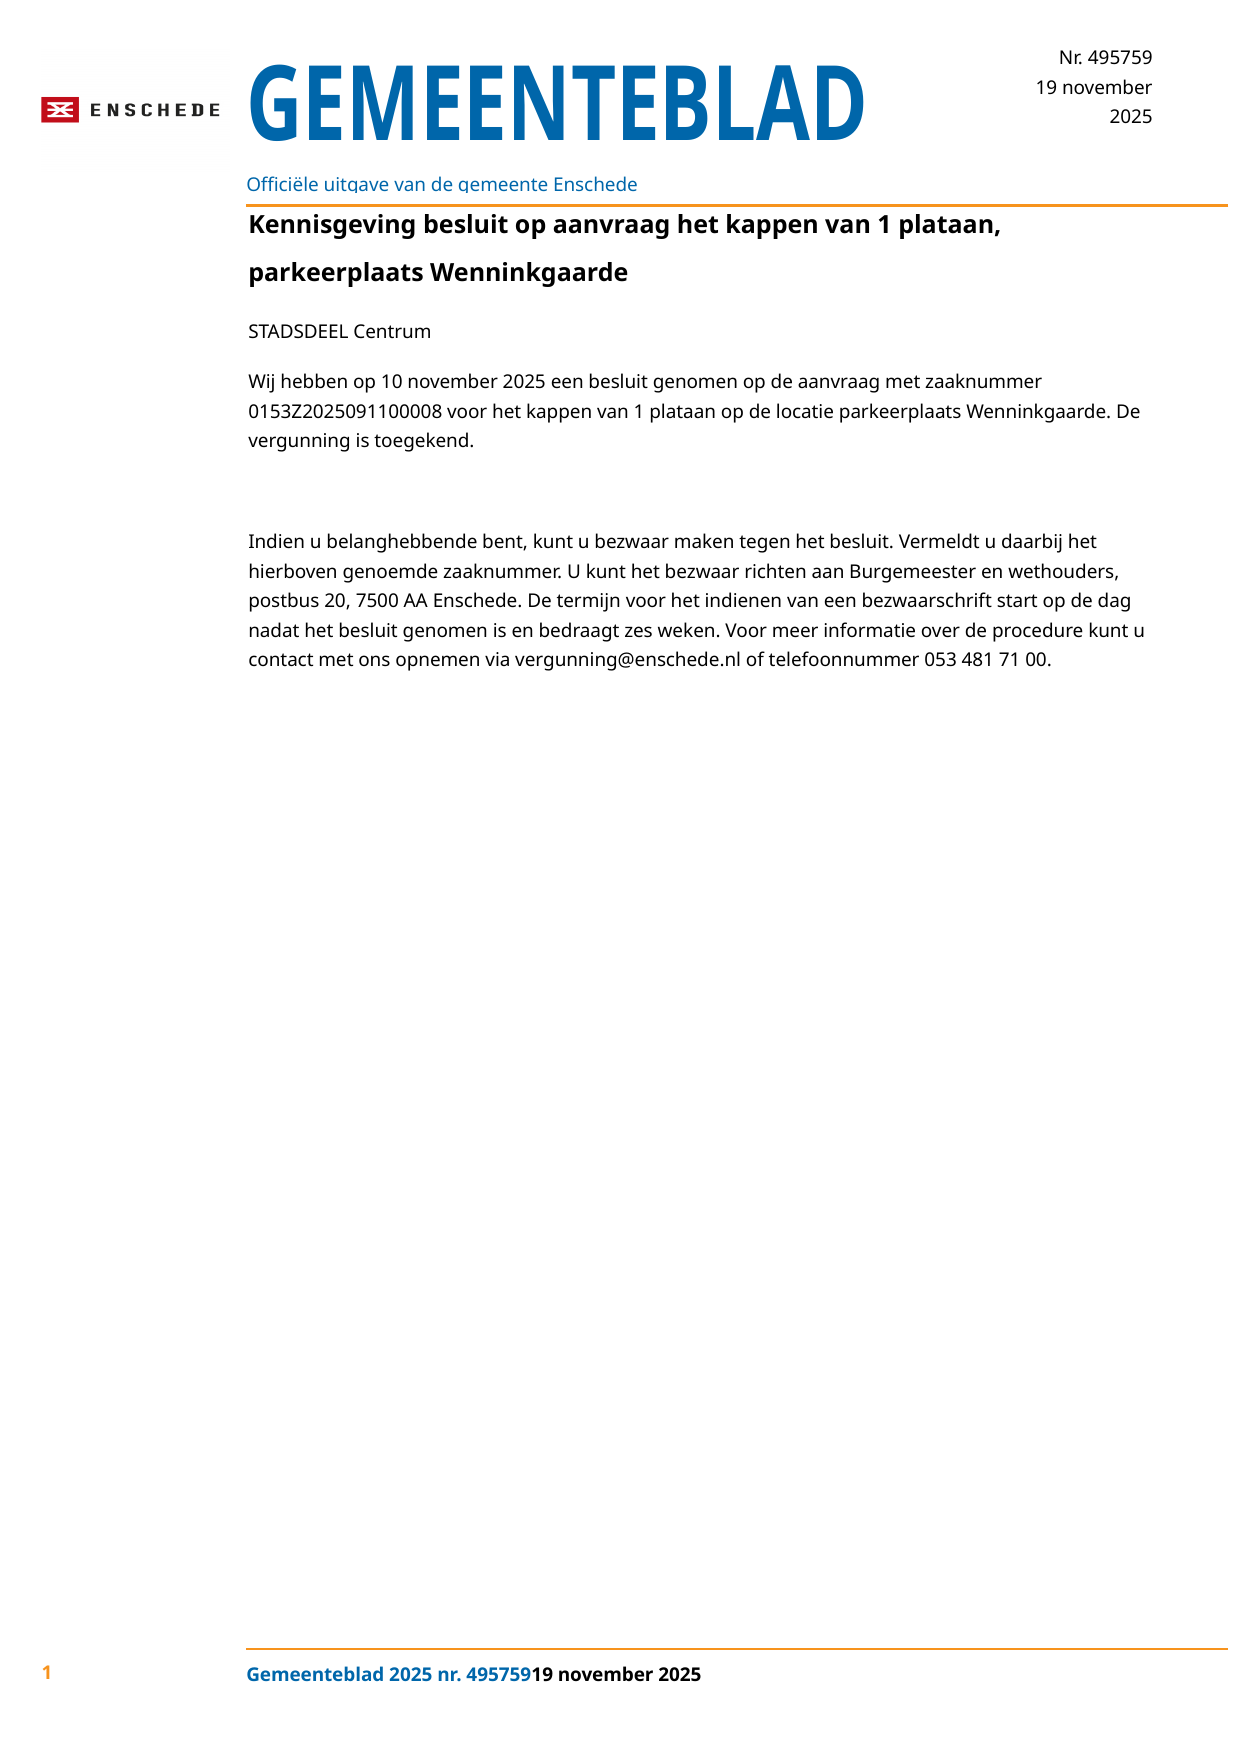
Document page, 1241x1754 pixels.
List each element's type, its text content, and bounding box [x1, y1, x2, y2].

text STADSDEEL Centrum [248, 318, 1152, 344]
picture [41, 47, 231, 172]
text Kennisgeving besluit op aanvraag het kappen van 1 plataan, parkeerplaats Wenninkgaarde [248, 207, 1152, 288]
text Wij hebben op 10 november 2025 een besluit genomen op de aanvraag met zaaknummer 0153Z2025091100008 voor het kappen van 1 plataan op de locatie parkeerplaats Wenninkgaarde. De vergunning is toegekend. [248, 368, 1152, 453]
text Indien u belanghebbende bent, kunt u bezwaar maken tegen het besluit. Vermeldt u daarbij het hierboven genoemde zaaknummer. U kunt het bezwaar richten aan Burgemeester en wethouders, postbus 20, 7500 AA Enschede. De termijn voor het indienen van een bezwaarschrift start op de dag nadat het besluit genomen is en bedraagt zes weken. Voor meer informatie over de procedure kunt u contact met ons opnemen via vergunning@enschede.nl of telefoonnummer 053 481 71 00. [248, 528, 1152, 672]
